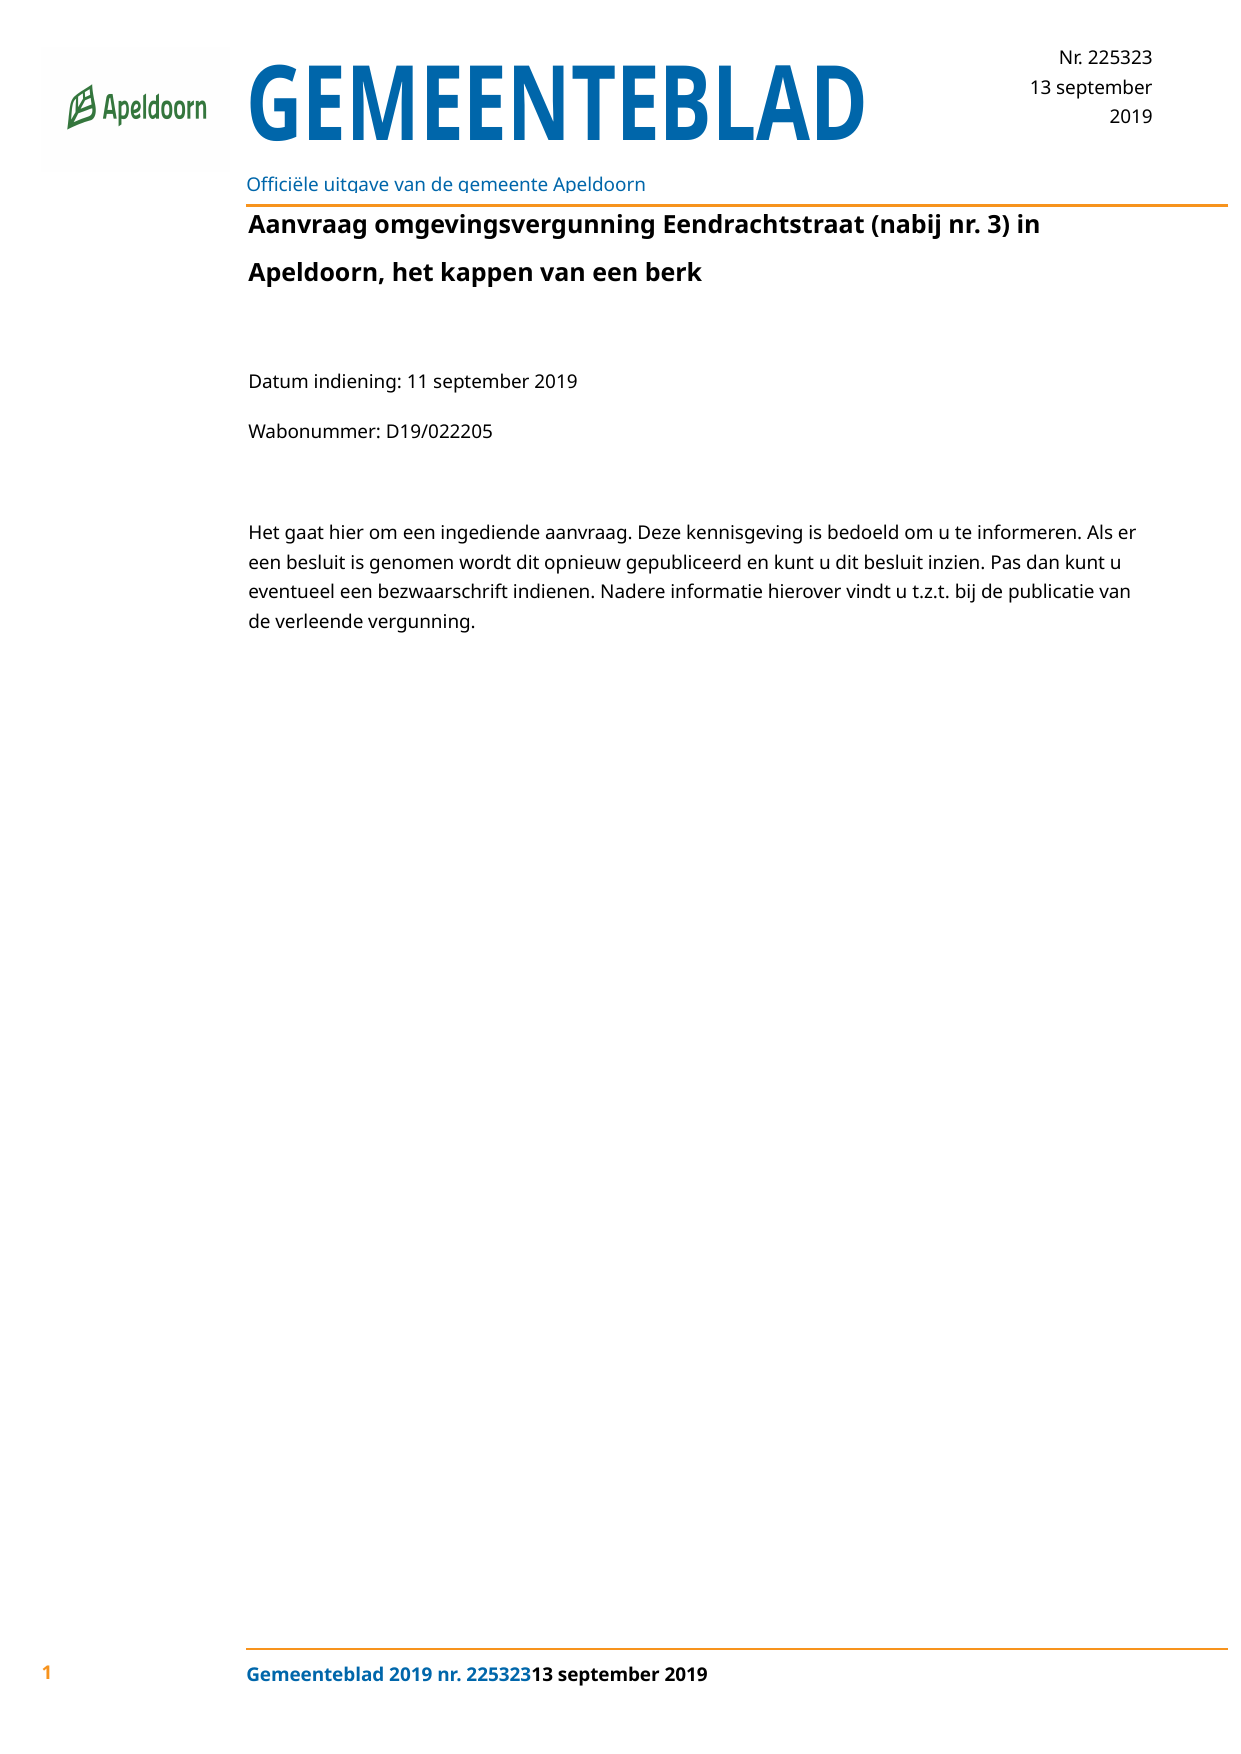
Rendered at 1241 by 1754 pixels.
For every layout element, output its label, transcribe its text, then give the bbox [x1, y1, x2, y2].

picture [41, 47, 231, 172]
text Wabonummer: D19/022205 [248, 419, 1152, 444]
text Datum indiening: 11 september 2019 [248, 368, 1152, 394]
text Aanvraag omgevingsvergunning Eendrachtstraat (nabij nr. 3) in Apeldoorn, het kappen van een berk [248, 207, 1152, 288]
text Het gaat hier om een ingediende aanvraag. Deze kennisgeving is bedoeld om u te informeren. Als er een besluit is genomen wordt dit opnieuw gepubliceerd en kunt u dit besluit inzien. Pas dan kunt u eventueel een bezwaarschrift indienen. Nadere informatie hierover vindt u t.z.t. bij de publicatie van de verleende vergunning. [248, 519, 1152, 634]
